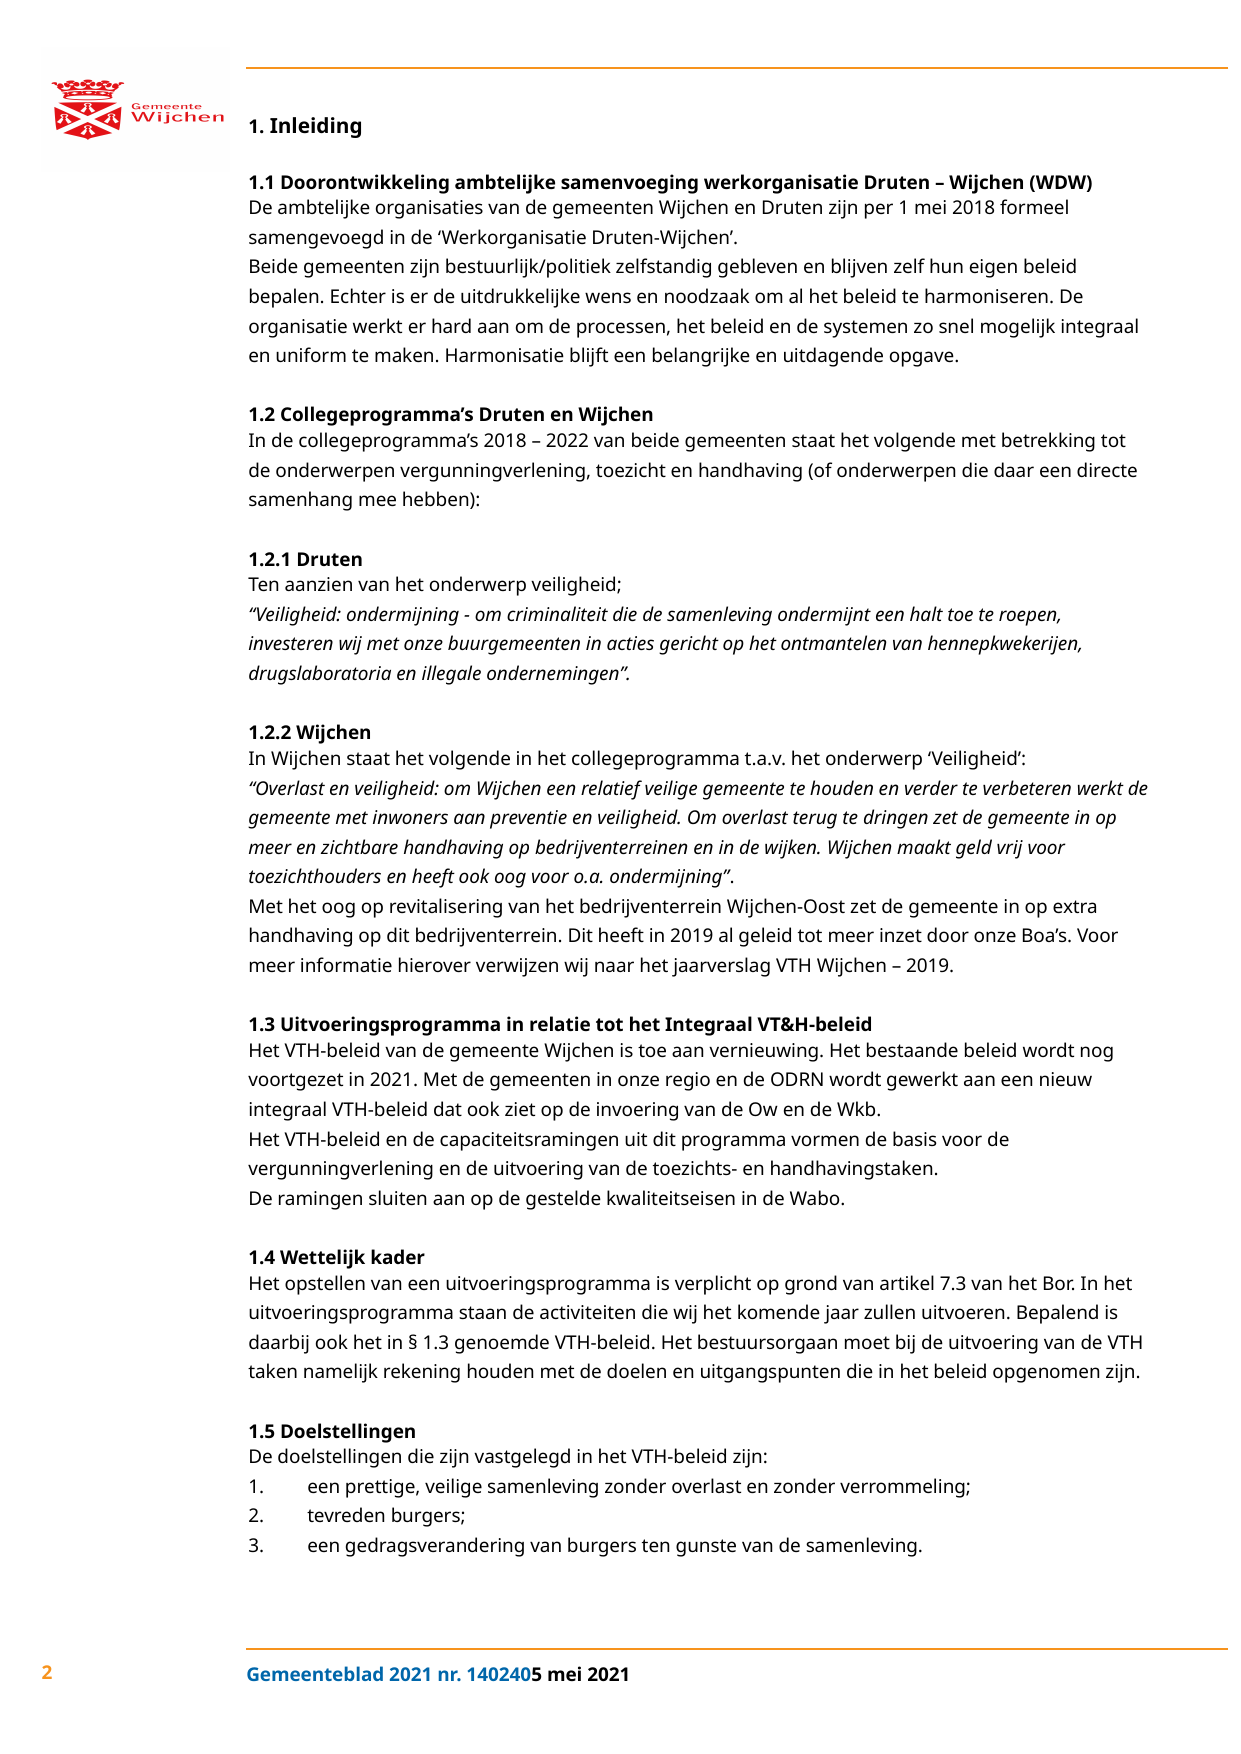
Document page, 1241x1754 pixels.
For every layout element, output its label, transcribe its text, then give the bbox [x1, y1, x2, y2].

text “Overlast en veiligheid: om Wijchen een relatief veilige gemeente te houden en verder te verbeteren werkt de gemeente met inwoners aan preventie en veiligheid. Om overlast terug te dringen zet de gemeente in op meer en zichtbare handhaving op bedrijventerreinen en in de wijken. Wijchen maakt geld vrij voor toezichthouders en heeft ook oog voor o.a. ondermijning”. [248, 775, 1152, 889]
text 1.2.1 Druten [248, 546, 1152, 571]
list een gedragsverandering van burgers ten gunste van de samenleving. [248, 1532, 1152, 1558]
text De ambtelijke organisaties van de gemeenten Wijchen en Druten zijn per 1 mei 2018 formeel samengevoegd in de ‘Werkorganisatie Druten-Wijchen’. [248, 194, 1152, 250]
text De doelstellingen die zijn vastgelegd in het VTH-beleid zijn: [248, 1443, 1152, 1469]
text In Wijchen staat het volgende in het collegeprogramma t.a.v. het onderwerp ‘Veiligheid’: [248, 745, 1152, 771]
text 1.2 Collegeprogramma’s Druten en Wijchen [248, 402, 1152, 427]
text “Veiligheid: ondermijning - om criminaliteit die de samenleving ondermijnt een halt toe te roepen, investeren wij met onze buurgemeenten in acties gericht op het ontmantelen van hennepkwekerijen, drugslaboratoria en illegale ondernemingen”. [248, 601, 1152, 686]
text 1.1 Doorontwikkeling ambtelijke samenvoeging werkorganisatie Druten – Wijchen (WDW) [248, 169, 1152, 194]
text De ramingen sluiten aan op de gestelde kwaliteitseisen in de Wabo. [248, 1185, 1152, 1211]
text 1.2.2 Wijchen [248, 719, 1152, 745]
text 1.5 Doelstellingen [248, 1418, 1152, 1443]
text 1.4 Wettelijk kader [248, 1244, 1152, 1270]
text 1.3 Uitvoeringsprogramma in relatie tot het Integraal VT&H-beleid [248, 1011, 1152, 1037]
picture [41, 47, 231, 172]
text Het VTH-beleid van de gemeente Wijchen is toe aan vernieuwing. Het bestaande beleid wordt nog voortgezet in 2021. Met de gemeenten in onze regio en de ODRN wordt gewerkt aan een nieuw integraal VTH-beleid dat ook ziet op de invoering van de Ow en de Wkb. [248, 1037, 1152, 1122]
list tevreden burgers; [248, 1503, 1152, 1528]
text 1. Inleiding [248, 111, 1152, 139]
text Het opstellen van een uitvoeringsprogramma is verplicht op grond van artikel 7.3 van het Bor. In het uitvoeringsprogramma staan de activiteiten die wij het komende jaar zullen uitvoeren. Bepalend is daarbij ook het in § 1.3 genoemde VTH-beleid. Het bestuursorgaan moet bij de uitvoering van de VTH taken namelijk rekening houden met de doelen en uitgangspunten die in het beleid opgenomen zijn. [248, 1270, 1152, 1384]
text In de collegeprogramma’s 2018 – 2022 van beide gemeenten staat het volgende met betrekking tot de onderwerpen vergunningverlening, toezicht en handhaving (of onderwerpen die daar een directe samenhang mee hebben): [248, 427, 1152, 512]
text Ten aanzien van het onderwerp veiligheid; [248, 571, 1152, 597]
text Met het oog op revitalisering van het bedrijventerrein Wijchen-Oost zet de gemeente in op extra handhaving op dit bedrijventerrein. Dit heeft in 2019 al geleid tot meer inzet door onze Boa’s. Voor meer informatie hierover verwijzen wij naar het jaarverslag VTH Wijchen – 2019. [248, 893, 1152, 978]
text Het VTH-beleid en de capaciteitsramingen uit dit programma vormen de basis voor de vergunningverlening en de uitvoering van de toezichts- en handhavingstaken. [248, 1126, 1152, 1181]
text Beide gemeenten zijn bestuurlijk/politiek zelfstandig gebleven en blijven zelf hun eigen beleid bepalen. Echter is er de uitdrukkelijke wens en noodzaak om al het beleid te harmoniseren. De organisatie werkt er hard aan om de processen, het beleid en de systemen zo snel mogelijk integraal en uniform te maken. Harmonisatie blijft een belangrijke en uitdagende opgave. [248, 254, 1152, 368]
list een prettige, veilige samenleving zonder overlast en zonder verrommeling; [248, 1473, 1152, 1499]
